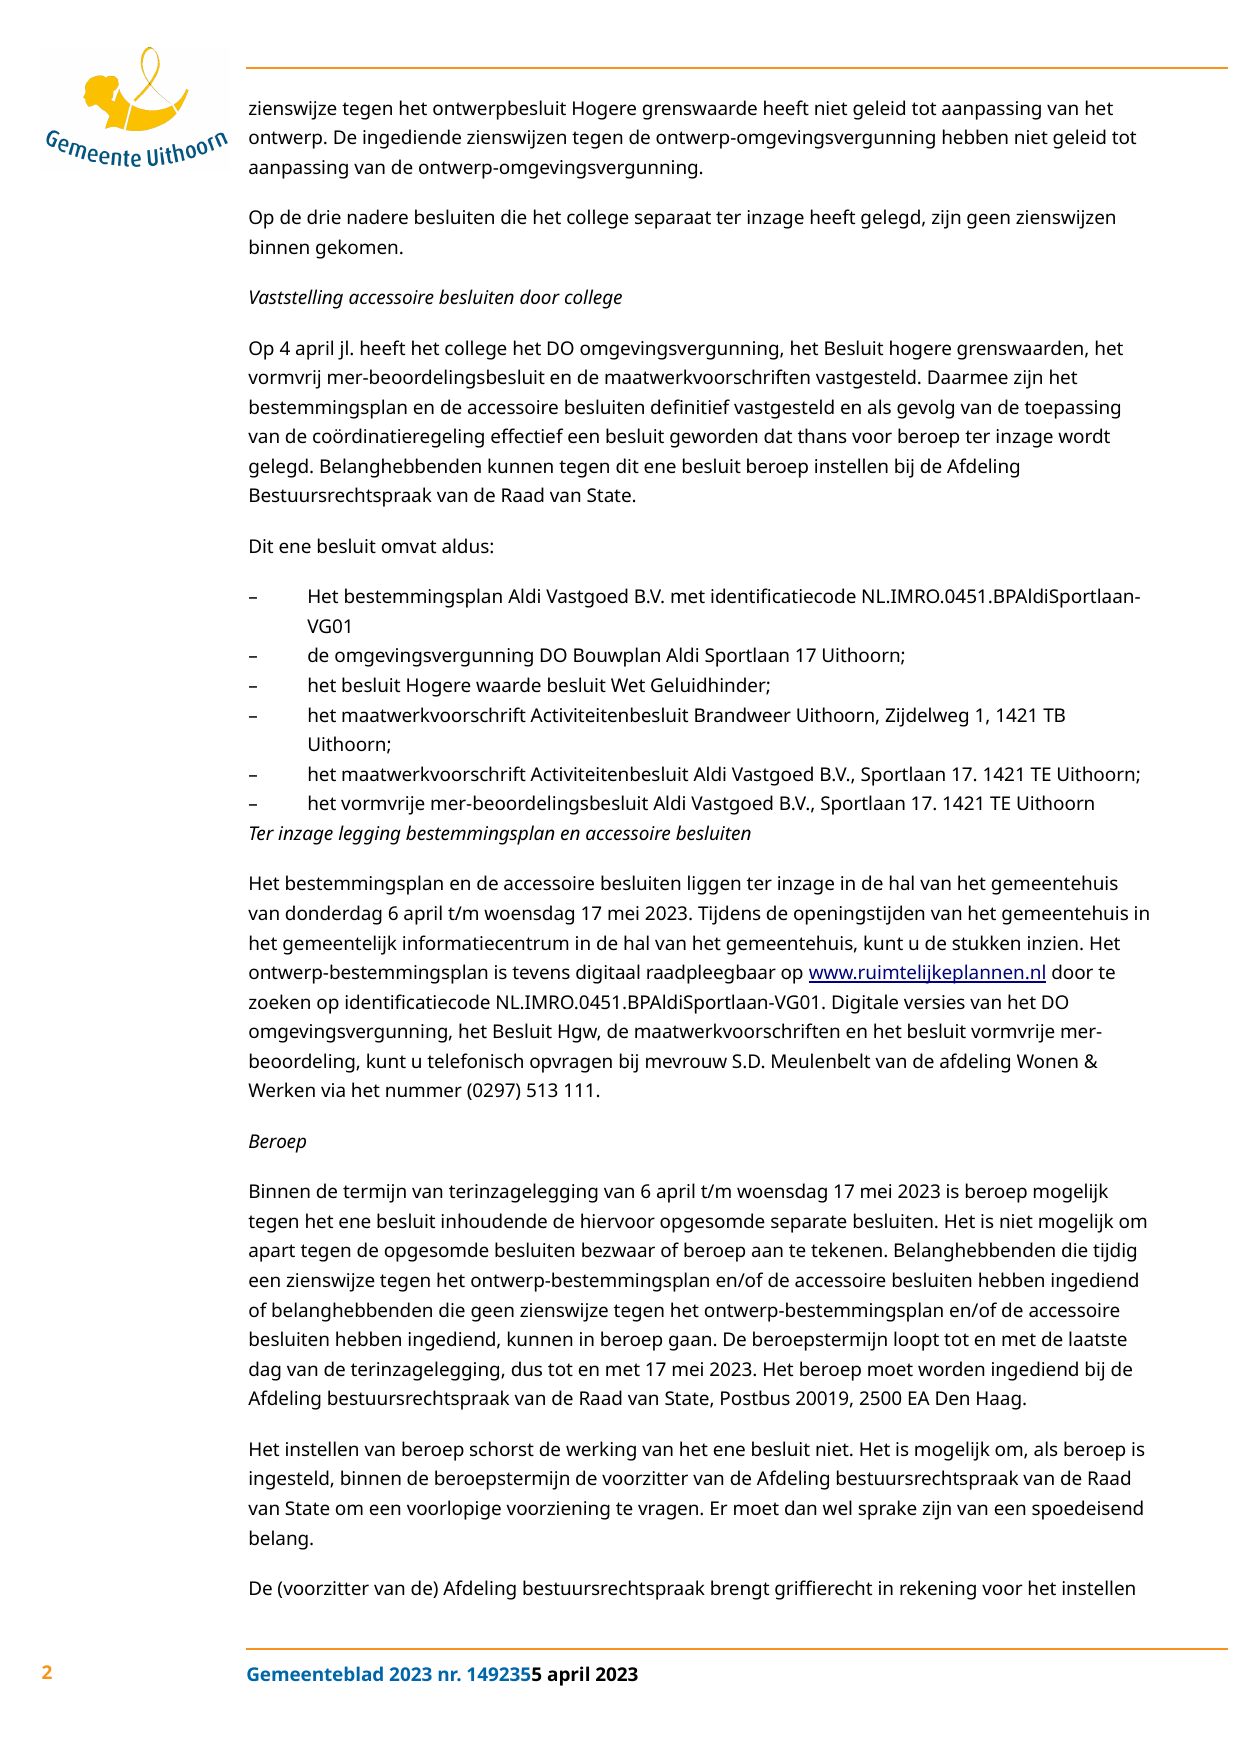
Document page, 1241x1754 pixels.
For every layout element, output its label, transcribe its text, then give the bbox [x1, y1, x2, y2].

text Binnen de termijn van terinzagelegging van 6 april t/m woensdag 17 mei 2023 is beroep mogelijk tegen het ene besluit inhoudende de hiervoor opgesomde separate besluiten. Het is niet mogelijk om apart tegen de opgesomde besluiten bezwaar of beroep aan te tekenen. Belanghebbenden die tijdig een zienswijze tegen het ontwerp-bestemmingsplan en/of de accessoire besluiten hebben ingediend of belanghebbenden die geen zienswijze tegen het ontwerp-bestemmingsplan en/of de accessoire besluiten hebben ingediend, kunnen in beroep gaan. De beroepstermijn loopt tot en met de laatste dag van de terinzagelegging, dus tot en met 17 mei 2023. Het beroep moet worden ingediend bij de Afdeling bestuursrechtspraak van de Raad van State, Postbus 20019, 2500 EA Den Haag. [248, 1178, 1152, 1411]
list het besluit Hogere waarde besluit Wet Geluidhinder; [248, 672, 1152, 698]
list de omgevingsvergunning DO Bouwplan Aldi Sportlaan 17 Uithoorn; [248, 643, 1152, 668]
text Dit ene besluit omvat aldus: [248, 533, 1152, 559]
text Op de drie nadere besluiten die het college separaat ter inzage heeft gelegd, zijn geen zienswijzen binnen gekomen. [248, 204, 1152, 260]
text Ter inzage legging bestemmingsplan en accessoire besluiten [248, 820, 1152, 846]
list het maatwerkvoorschrift Activiteitenbesluit Brandweer Uithoorn, Zijdelweg 1, 1421 TB Uithoorn; [248, 702, 1152, 757]
text Het instellen van beroep schorst de werking van het ene besluit niet. Het is mogelijk om, als beroep is ingesteld, binnen de beroepstermijn de voorzitter van de Afdeling bestuursrechtspraak van de Raad van State om een voorlopige voorziening te vragen. Er moet dan wel sprake zijn van een spoedeisend belang. [248, 1436, 1152, 1551]
text Beroep [248, 1128, 1152, 1154]
list het maatwerkvoorschrift Activiteitenbesluit Aldi Vastgoed B.V., Sportlaan 17. 1421 TE Uithoorn; [248, 761, 1152, 787]
text De (voorzitter van de) Afdeling bestuursrechtspraak brengt griffierecht in rekening voor het instellen [248, 1575, 1152, 1601]
list het vormvrije mer-beoordelingsbesluit Aldi Vastgoed B.V., Sportlaan 17. 1421 TE Uithoorn [248, 791, 1152, 816]
list Het bestemmingsplan Aldi Vastgoed B.V. met identificatiecode NL.IMRO.0451.BPAldiSportlaan-VG01 [248, 583, 1152, 639]
text Het bestemmingsplan en de accessoire besluiten liggen ter inzage in de hal van het gemeentehuis van donderdag 6 april t/m woensdag 17 mei 2023. Tijdens de openingstijden van het gemeentehuis in het gemeentelijk informatiecentrum in de hal van het gemeentehuis, kunt u de stukken inzien. Het ontwerp-bestemmingsplan is tevens digitaal raadpleegbaar op www.ruimtelijkeplannen.nl door te zoeken op identificatiecode NL.IMRO.0451.BPAldiSportlaan-VG01. Digitale versies van het DO omgevingsvergunning, het Besluit Hgw, de maatwerkvoorschriften en het besluit vormvrije mer-beoordeling, kunt u telefonisch opvragen bij mevrouw S.D. Meulenbelt van de afdeling Wonen & Werken via het nummer (0297) 513 111. [248, 871, 1152, 1103]
text Vaststelling accessoire besluiten door college [248, 284, 1152, 310]
picture [41, 47, 231, 172]
text Op 4 april jl. heeft het college het DO omgevingsvergunning, het Besluit hogere grenswaarden, het vormvrij mer-beoordelingsbesluit en de maatwerkvoorschriften vastgesteld. Daarmee zijn het bestemmingsplan en de accessoire besluiten definitief vastgesteld en als gevolg van de toepassing van de coördinatieregeling effectief een besluit geworden dat thans voor beroep ter inzage wordt gelegd. Belanghebbenden kunnen tegen dit ene besluit beroep instellen bij de Afdeling Bestuursrechtspraak van de Raad van State. [248, 335, 1152, 508]
text zienswijze tegen het ontwerpbesluit Hogere grenswaarde heeft niet geleid tot aanpassing van het ontwerp. De ingediende zienswijzen tegen de ontwerp-omgevingsvergunning hebben niet geleid tot aanpassing van de ontwerp-omgevingsvergunning. [248, 95, 1152, 180]
